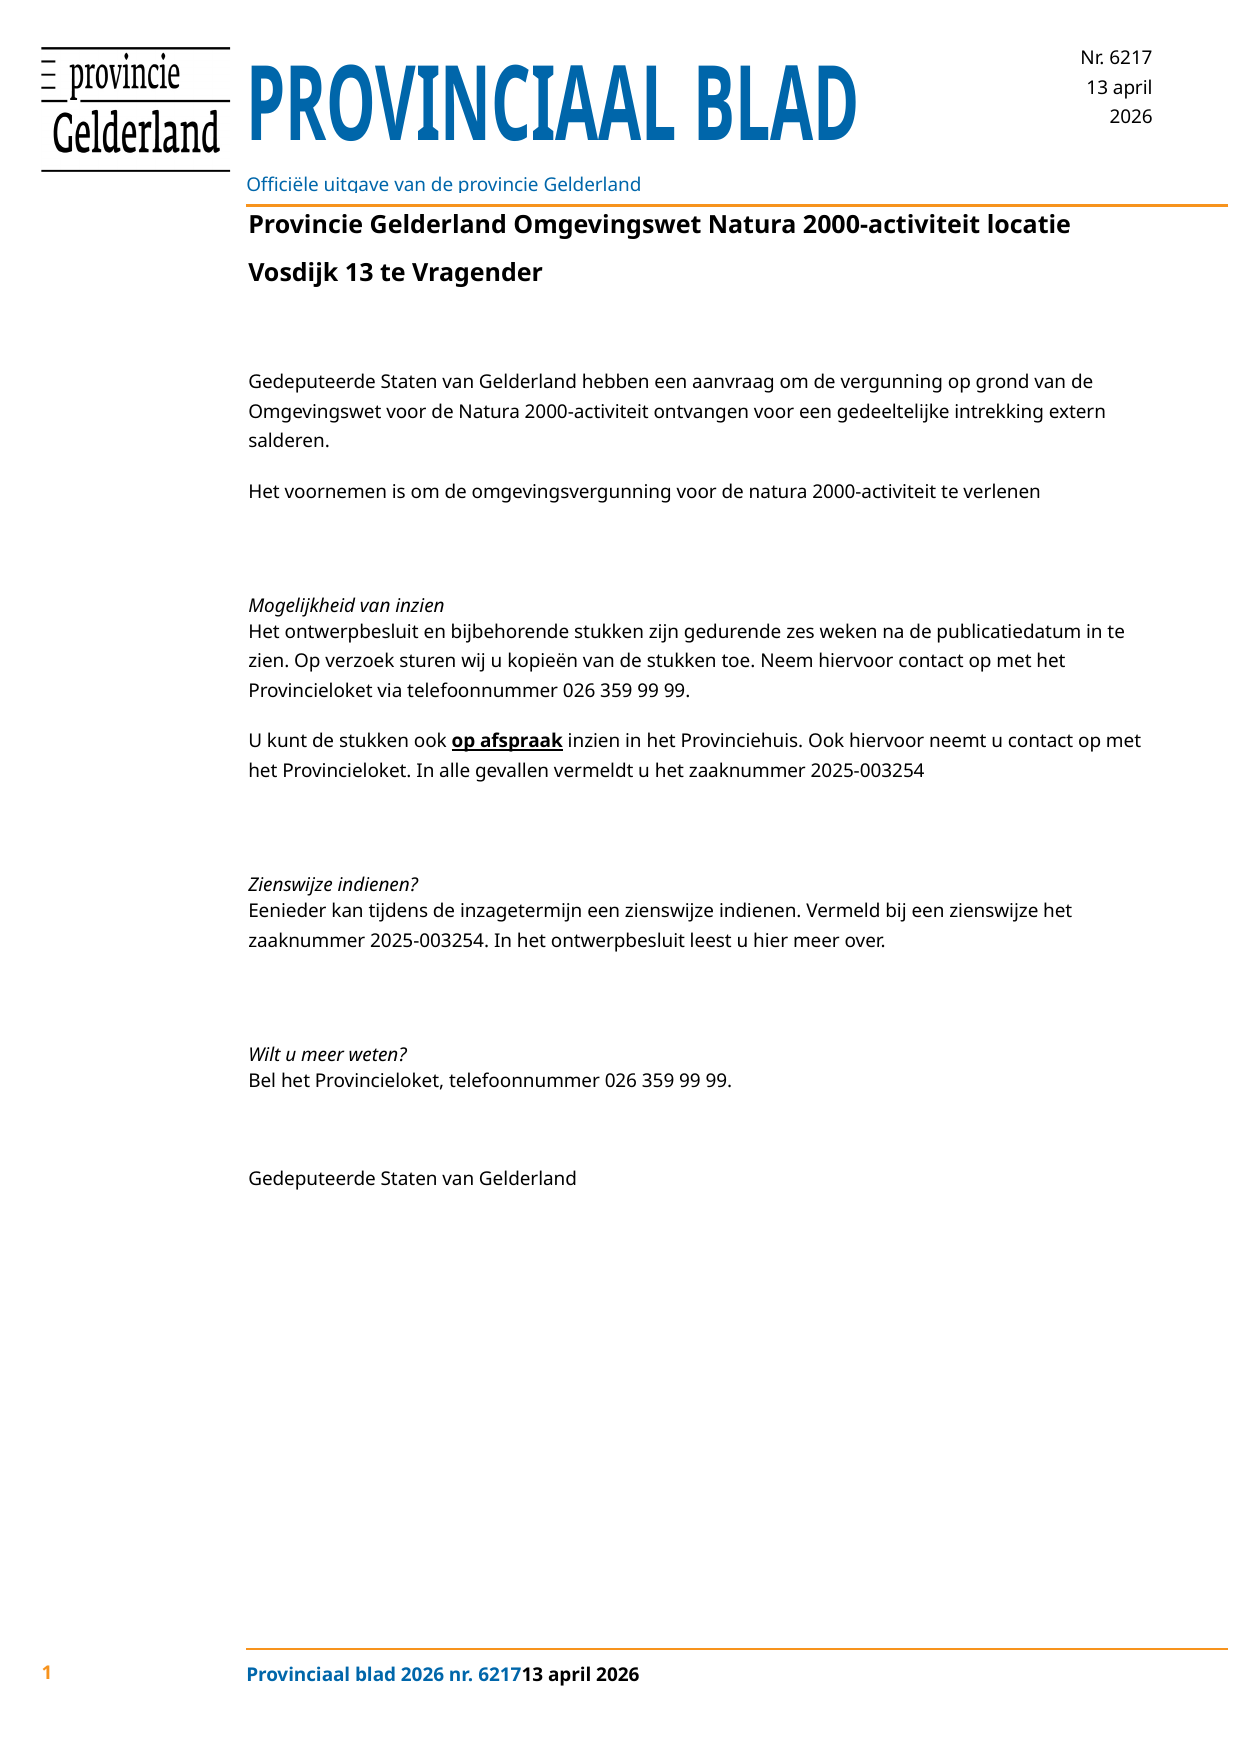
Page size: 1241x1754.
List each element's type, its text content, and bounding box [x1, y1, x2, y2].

text Het ontwerpbesluit en bijbehorende stukken zijn gedurende zes weken na de publicatiedatum in te zien. Op verzoek sturen wij u kopieën van de stukken toe. Neem hiervoor contact op met het Provincieloket via telefoonnummer 026 359 99 99. [248, 618, 1152, 703]
text Wilt u meer weten? [248, 1041, 1152, 1067]
text Zienswijze indienen? [248, 872, 1152, 897]
picture [41, 47, 231, 172]
text U kunt de stukken ook op afspraak inzien in het Provinciehuis. Ook hiervoor neemt u contact op met het Provincieloket. In alle gevallen vermeldt u het zaaknummer 2025-003254 [248, 728, 1152, 783]
text Gedeputeerde Staten van Gelderland [248, 1165, 1152, 1191]
text Provincie Gelderland Omgevingswet Natura 2000-activiteit locatie Vosdijk 13 te Vragender [248, 207, 1152, 288]
text Mogelijkheid van inzien [248, 592, 1152, 618]
text Eenieder kan tijdens de inzagetermijn een zienswijze indienen. Vermeld bij een zienswijze het zaaknummer 2025-003254. In het ontwerpbesluit leest u hier meer over. [248, 897, 1152, 953]
text Gedeputeerde Staten van Gelderland hebben een aanvraag om de vergunning op grond van de Omgevingswet voor de Natura 2000-activiteit ontvangen voor een gedeeltelijke intrekking extern salderen. [248, 368, 1152, 453]
text Bel het Provincieloket, telefoonnummer 026 359 99 99. [248, 1067, 1152, 1093]
text Het voornemen is om de omgevingsvergunning voor de natura 2000-activiteit te verlenen [248, 478, 1152, 504]
